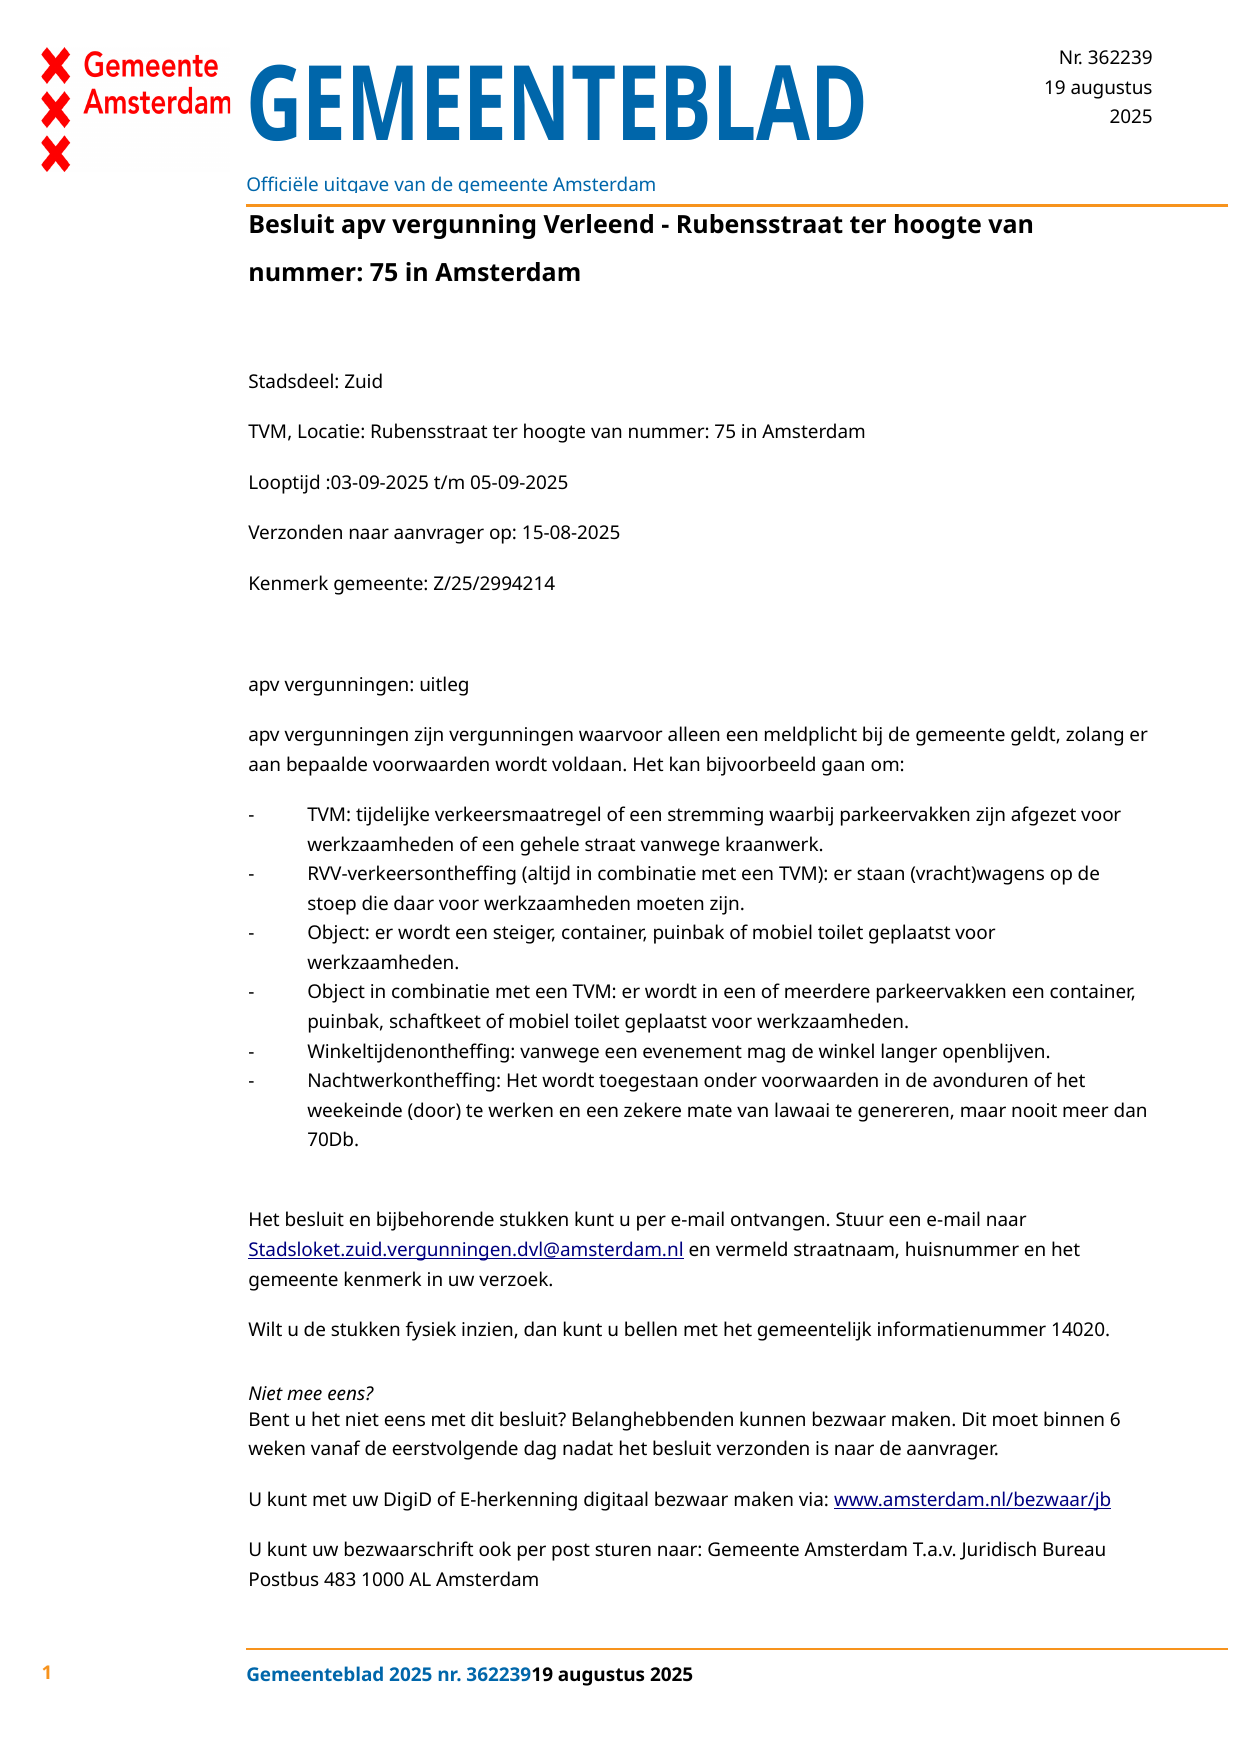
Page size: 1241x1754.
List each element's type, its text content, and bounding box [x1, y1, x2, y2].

text Wilt u de stukken fysiek inzien, dan kunt u bellen met het gemeentelijk informatienummer 14020. [248, 1316, 1152, 1342]
list Winkeltijdenontheffing: vanwege een evenement mag de winkel langer openblijven. [248, 1038, 1152, 1064]
text Stadsdeel: Zuid [248, 368, 1152, 394]
text apv vergunningen zijn vergunningen waarvoor alleen een meldplicht bij de gemeente geldt, zolang er aan bepaalde voorwaarden wordt voldaan. Het kan bijvoorbeeld gaan om: [248, 721, 1152, 777]
text Looptijd :03-09-2025 t/m 05-09-2025 [248, 469, 1152, 495]
text Bent u het niet eens met dit besluit? Belanghebbenden kunnen bezwaar maken. Dit moet binnen 6 weken vanaf de eerstvolgende dag nadat het besluit verzonden is naar de aanvrager. [248, 1406, 1152, 1461]
text U kunt uw bezwaarschrift ook per post sturen naar: Gemeente Amsterdam T.a.v. Juridisch Bureau Postbus 483 1000 AL Amsterdam [248, 1536, 1152, 1592]
text TVM, Locatie: Rubensstraat ter hoogte van nummer: 75 in Amsterdam [248, 419, 1152, 444]
text Kenmerk gemeente: Z/25/2994214 [248, 570, 1152, 596]
picture [41, 47, 231, 172]
text Het besluit en bijbehorende stukken kunt u per e-mail ontvangen. Stuur een e-mail naar Stadsloket.zuid.vergunningen.dvl@amsterdam.nl en vermeld straatnaam, huisnummer en het gemeente kenmerk in uw verzoek. [248, 1207, 1152, 1292]
list Object in combinatie met een TVM: er wordt in een of meerdere parkeervakken een container, puinbak, schaftkeet of mobiel toilet geplaatst voor werkzaamheden. [248, 979, 1152, 1034]
list TVM: tijdelijke verkeersmaatregel of een stremming waarbij parkeervakken zijn afgezet voor werkzaamheden of een gehele straat vanwege kraanwerk. [248, 801, 1152, 857]
list Nachtwerkontheffing: Het wordt toegestaan onder voorwaarden in de avonduren of het weekeinde (door) te werken en een zekere mate van lawaai te genereren, maar nooit meer dan 70Db. [248, 1067, 1152, 1152]
list RVV-verkeersontheffing (altijd in combinatie met een TVM): er staan (vracht)wagens op de stoep die daar voor werkzaamheden moeten zijn. [248, 860, 1152, 916]
text Niet mee eens? [248, 1380, 1152, 1406]
text apv vergunningen: uitleg [248, 671, 1152, 697]
text U kunt met uw DigiD of E-herkenning digitaal bezwaar maken via: www.amsterdam.nl/bezwaar/jb [248, 1486, 1152, 1512]
list Object: er wordt een steiger, container, puinbak of mobiel toilet geplaatst voor werkzaamheden. [248, 919, 1152, 975]
text Besluit apv vergunning Verleend - Rubensstraat ter hoogte van nummer: 75 in Amsterdam [248, 207, 1152, 288]
text Verzonden naar aanvrager op: 15-08-2025 [248, 519, 1152, 545]
